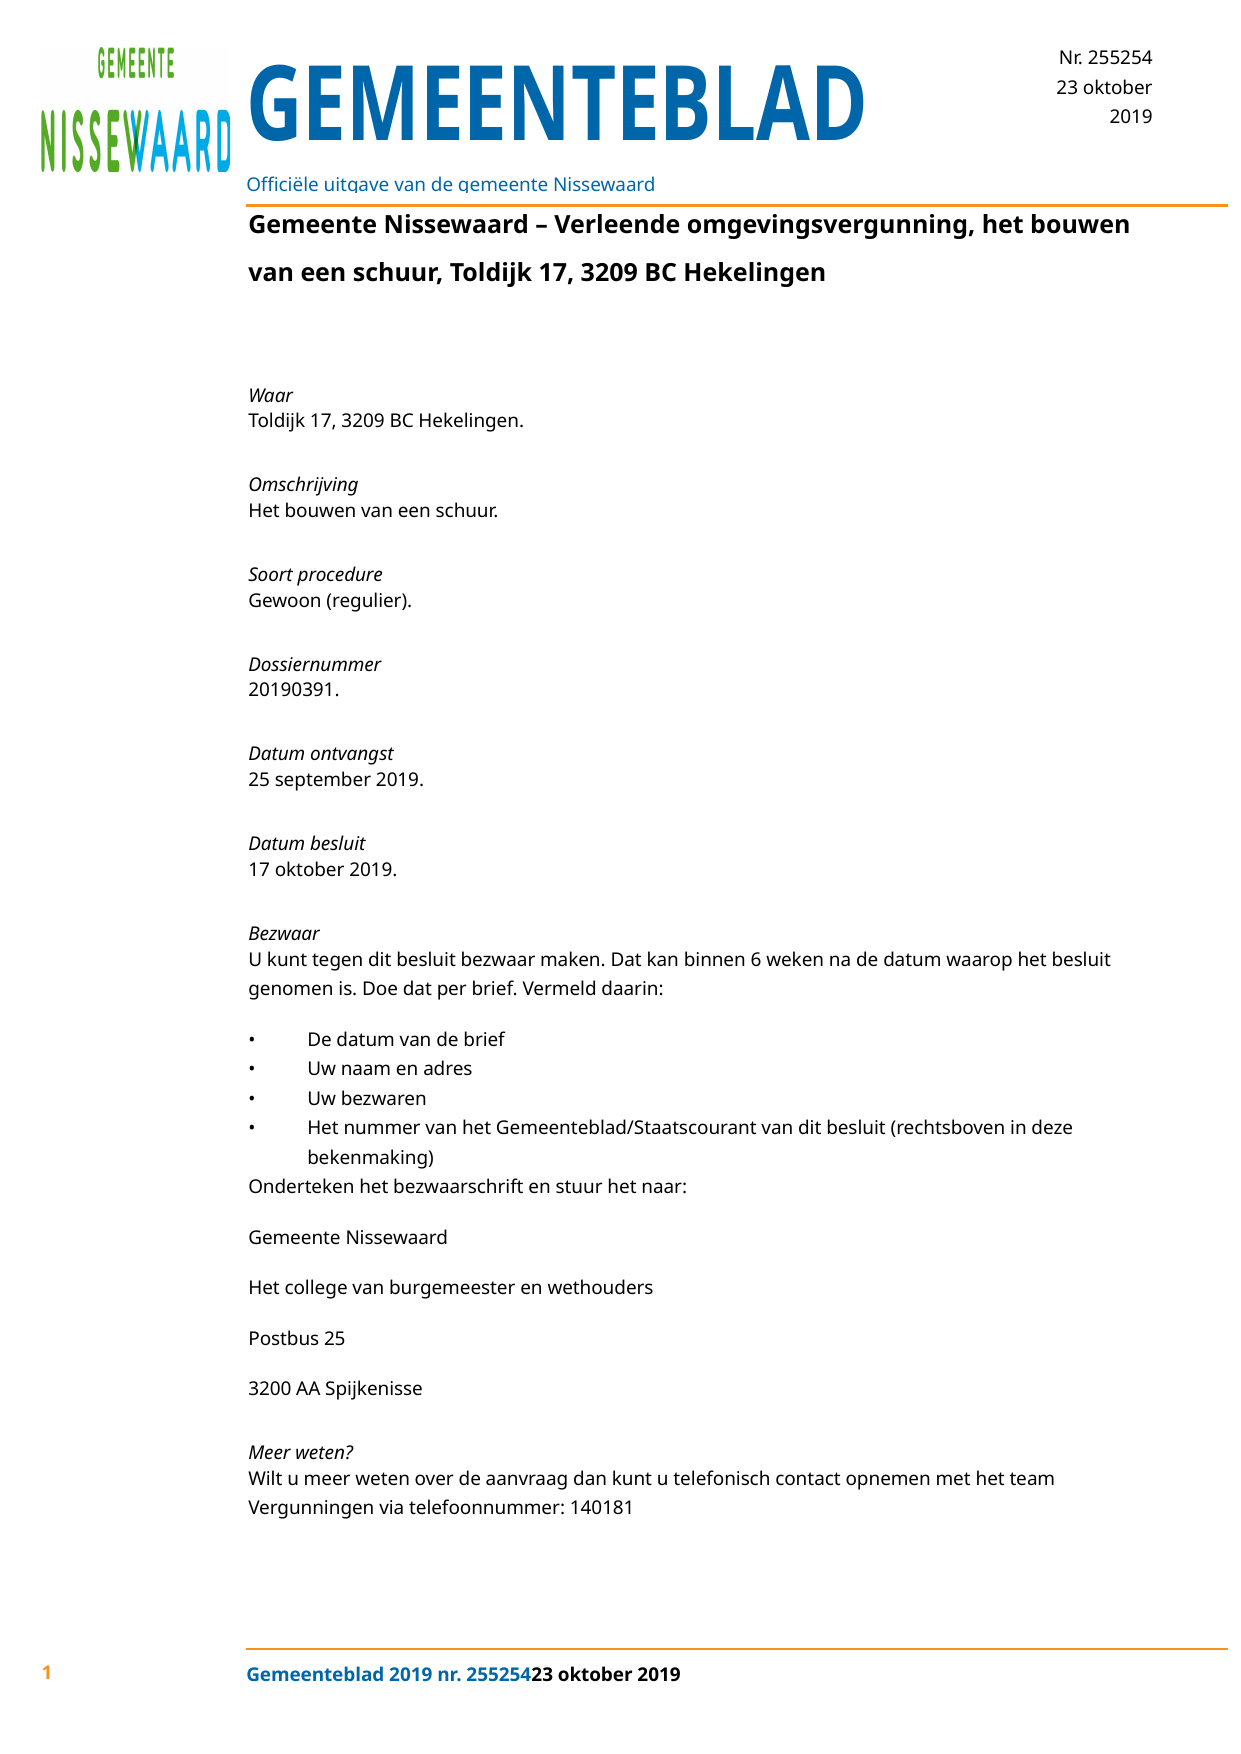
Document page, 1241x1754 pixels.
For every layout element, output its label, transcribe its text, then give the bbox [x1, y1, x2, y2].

text Waar [248, 382, 1152, 408]
text Dossiernummer [248, 651, 1152, 677]
picture [201, 122, 206, 138]
text 17 oktober 2019. [248, 856, 1152, 882]
text Het bouwen van een schuur. [248, 497, 1152, 523]
text Toldijk 17, 3209 BC Hekelingen. [248, 408, 1152, 433]
list Uw bezwaren [248, 1085, 1152, 1111]
text U kunt tegen dit besluit bezwaar maken. Dat kan binnen 6 weken na de datum waarop het besluit genomen is. Doe dat per brief. Vermeld daarin: [248, 946, 1152, 1001]
picture [200, 151, 206, 172]
text Omschrijving [248, 472, 1152, 497]
text 3200 AA Spijkenisse [248, 1375, 1152, 1401]
text Bezwaar [248, 920, 1152, 946]
text Gewoon (regulier). [248, 587, 1152, 613]
list Het nummer van het Gemeenteblad/Staatscourant van dit besluit (rechtsboven in deze bekenmaking) [248, 1114, 1152, 1170]
text Meer weten? [248, 1439, 1152, 1465]
list Uw naam en adres [248, 1055, 1152, 1081]
text Gemeente Nissewaard [248, 1224, 1152, 1250]
text Soort procedure [248, 561, 1152, 587]
list De datum van de brief [248, 1026, 1152, 1051]
text Datum ontvangst [248, 741, 1152, 766]
picture [176, 157, 187, 172]
text Postbus 25 [248, 1325, 1152, 1351]
picture [222, 122, 227, 160]
text Onderteken het bezwaarschrift en stuur het naar: [248, 1174, 1152, 1199]
text Wilt u meer weten over de aanvraag dan kunt u telefonisch contact opnemen met het team Vergunningen via telefoonnummer: 140181 [248, 1465, 1152, 1520]
text 25 september 2019. [248, 766, 1152, 792]
text Het college van burgemeester en wethouders [248, 1274, 1152, 1300]
text Gemeente Nissewaard – Verleende omgevingsvergunning, het bouwen van een schuur, Toldijk 17, 3209 BC Hekelingen [248, 207, 1152, 288]
picture [41, 47, 231, 172]
text Datum besluit [248, 830, 1152, 856]
text 20190391. [248, 677, 1152, 702]
picture [154, 157, 165, 172]
